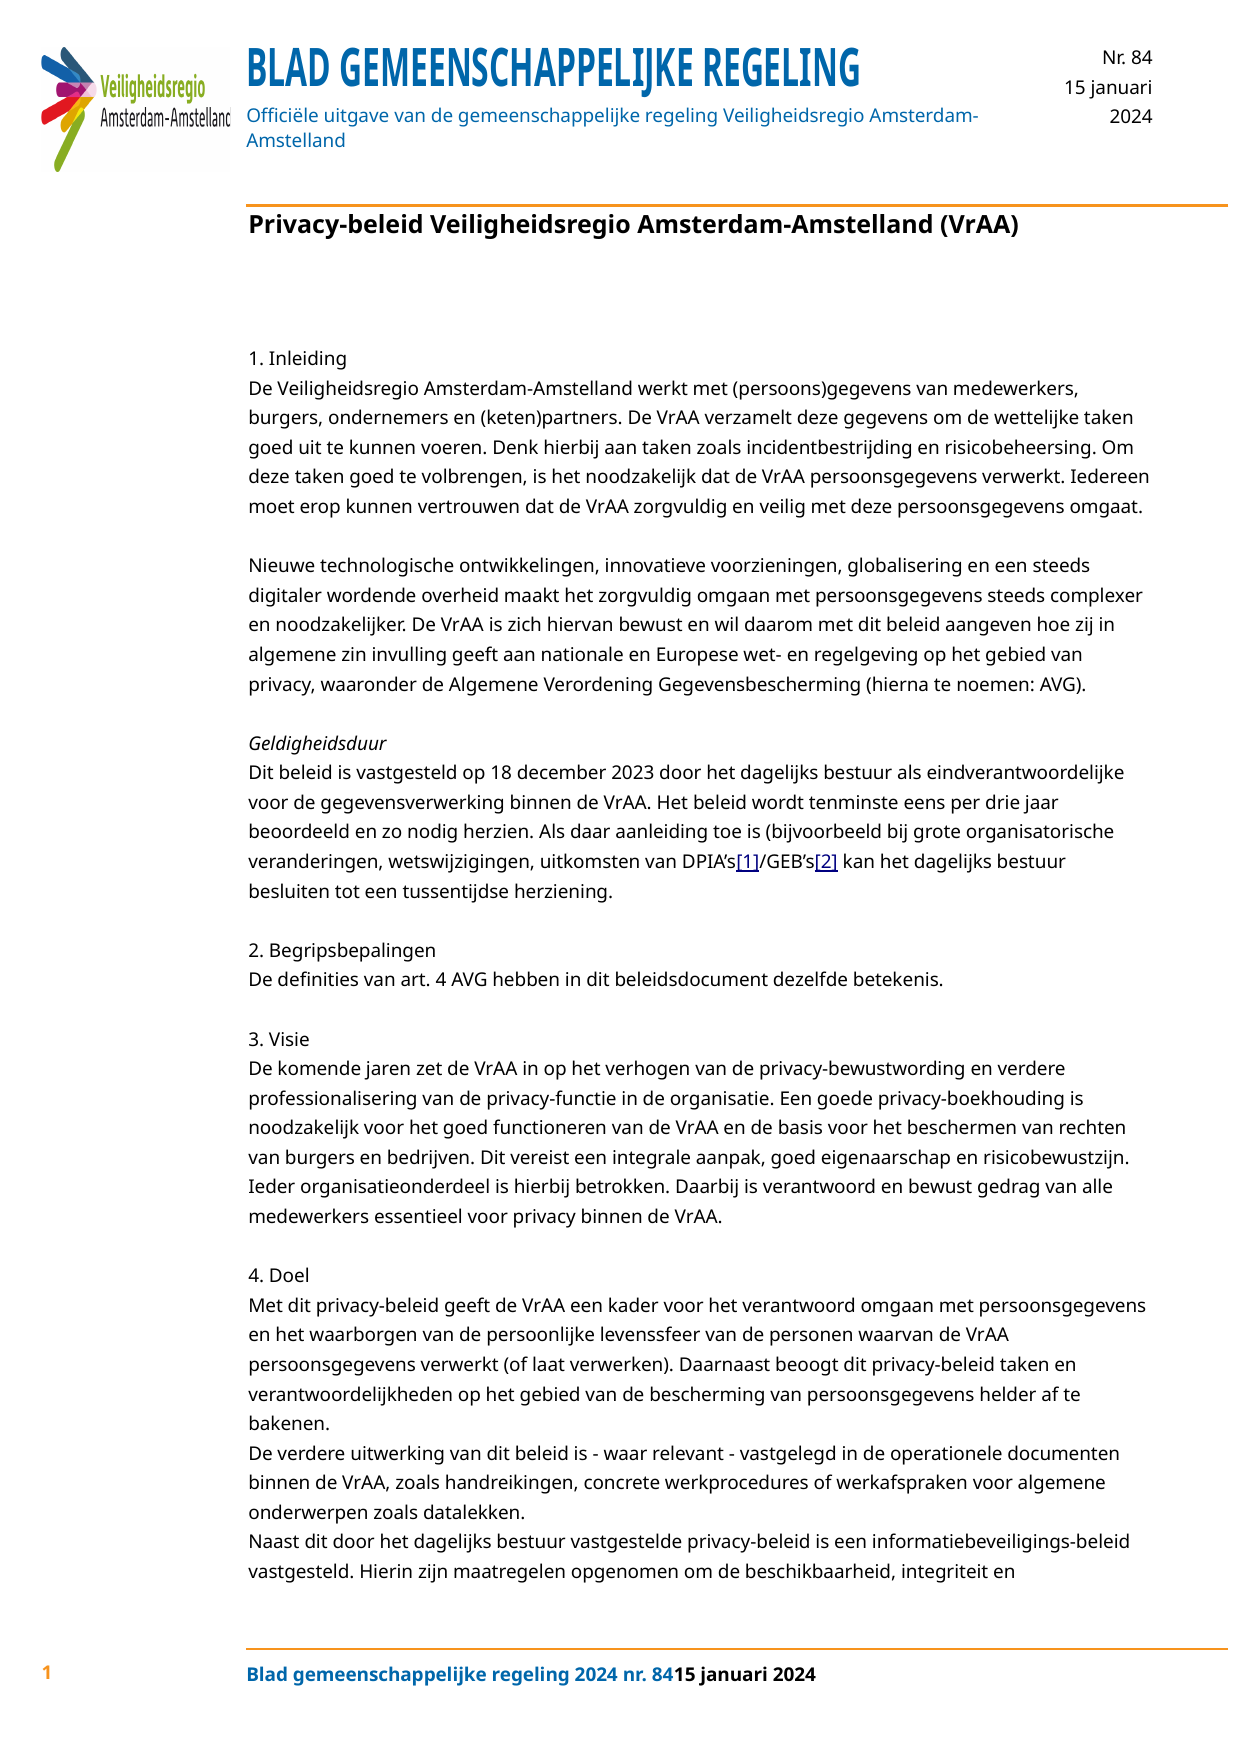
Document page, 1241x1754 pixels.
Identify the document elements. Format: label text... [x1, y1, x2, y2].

text Nieuwe technologische ontwikkelingen, innovatieve voorzieningen, globalisering en een steeds digitaler wordende overheid maakt het zorgvuldig omgaan met persoonsgegevens steeds complexer en noodzakelijker. De VrAA is zich hiervan bewust en wil daarom met dit beleid aangeven hoe zij in algemene zin invulling geeft aan nationale en Europese wet- en regelgeving op het gebied van privacy, waaronder de Algemene Verordening Gegevensbescherming (hierna te noemen: AVG). [248, 552, 1152, 696]
text 2. Begripsbepalingen [248, 937, 1152, 963]
text Naast dit door het dagelijks bestuur vastgestelde privacy-beleid is een informatiebeveiligings-beleid vastgesteld. Hierin zijn maatregelen opgenomen om de beschikbaarheid, integriteit en [248, 1529, 1152, 1584]
text 1. Inleiding [248, 345, 1152, 371]
text De komende jaren zet de VrAA in op het verhogen van de privacy-bewustwording en verdere professionalisering van de privacy-functie in de organisatie. Een goede privacy-boekhouding is noodzakelijk voor het goed functioneren van de VrAA en de basis voor het beschermen van rechten van burgers en bedrijven. Dit vereist een integrale aanpak, goed eigenaarschap en risicobewustzijn. Ieder organisatieonderdeel is hierbij betrokken. Daarbij is verantwoord en bewust gedrag van alle medewerkers essentieel voor privacy binnen de VrAA. [248, 1055, 1152, 1229]
picture [41, 47, 231, 172]
text Dit beleid is vastgesteld op 18 december 2023 door het dagelijks bestuur als eindverantwoordelijke voor de gegevensverwerking binnen de VrAA. Het beleid wordt tenminste eens per drie jaar beoordeeld en zo nodig herzien. Als daar aanleiding toe is (bijvoorbeeld bij grote organisatorische veranderingen, wetswijzigingen, uitkomsten van DPIA’s[1]/GEB’s[2] kan het dagelijks bestuur besluiten tot een tussentijdse herziening. [248, 759, 1152, 903]
text 4. Doel [248, 1262, 1152, 1288]
text De Veiligheidsregio Amsterdam-Amstelland werkt met (persoons)gegevens van medewerkers, burgers, ondernemers en (keten)partners. De VrAA verzamelt deze gegevens om de wettelijke taken goed uit te kunnen voeren. Denk hierbij aan taken zoals incidentbestrijding en risicobeheersing. Om deze taken goed te volbrengen, is het noodzakelijk dat de VrAA persoonsgegevens verwerkt. Iedereen moet erop kunnen vertrouwen dat de VrAA zorgvuldig en veilig met deze persoonsgegevens omgaat. [248, 375, 1152, 519]
text 3. Visie [248, 1026, 1152, 1051]
text Geldigheidsduur [248, 730, 1152, 756]
text De definities van art. 4 AVG hebben in dit beleidsdocument dezelfde betekenis. [248, 967, 1152, 992]
text Met dit privacy-beleid geeft de VrAA een kader voor het verantwoord omgaan met persoonsgegevens en het waarborgen van de persoonlijke levenssfeer van de personen waarvan de VrAA persoonsgegevens verwerkt (of laat verwerken). Daarnaast beoogt dit privacy-beleid taken en verantwoordelijkheden op het gebied van de bescherming van persoonsgegevens helder af te bakenen. [248, 1292, 1152, 1436]
text De verdere uitwerking van dit beleid is - waar relevant - vastgelegd in de operationele documenten binnen de VrAA, zoals handreikingen, concrete werkprocedures of werkafspraken voor algemene onderwerpen zoals datalekken. [248, 1440, 1152, 1525]
text Privacy-beleid Veiligheidsregio Amsterdam-Amstelland (VrAA) [248, 207, 1152, 241]
